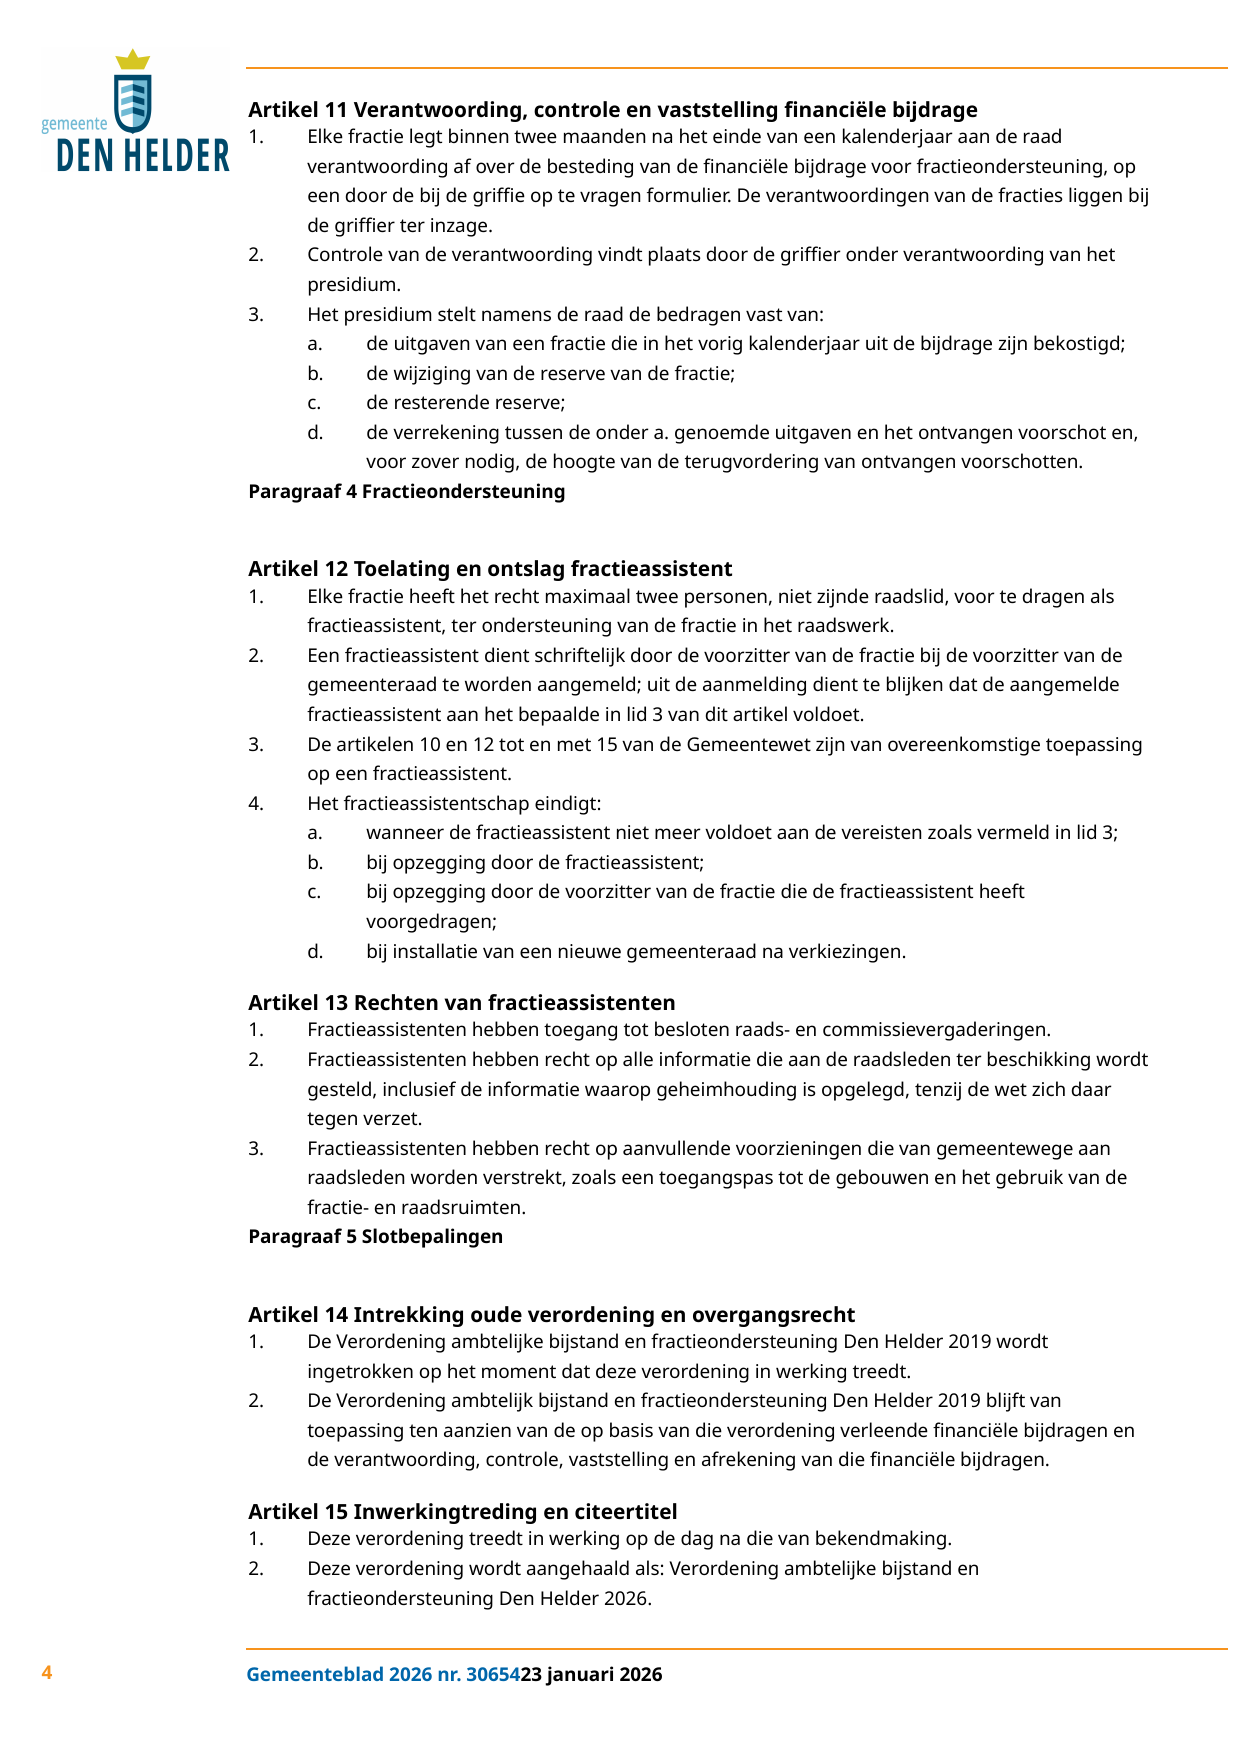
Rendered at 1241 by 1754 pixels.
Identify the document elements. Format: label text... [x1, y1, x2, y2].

list Elke fractie legt binnen twee maanden na het einde van een kalenderjaar aan de raad verantwoording af over de besteding van de financiële bijdrage voor fractieondersteuning, op een door de bij de griffie op te vragen formulier. De verantwoordingen van de fracties liggen bij de griffier ter inzage. [248, 123, 1152, 238]
picture [220, 160, 224, 172]
list De Verordening ambtelijke bijstand en fractieondersteuning Den Helder 2019 wordt ingetrokken op het moment dat deze verordening in werking treedt. [248, 1328, 1152, 1384]
list wanneer de fractieassistent niet meer voldoet aan de vereisten zoals vermeld in lid 3; [307, 819, 1152, 845]
list Elke fractie heeft het recht maximaal twee personen, niet zijnde raadslid, voor te dragen als fractieassistent, ter ondersteuning van de fractie in het raadswerk. [248, 583, 1152, 638]
list De Verordening ambtelijk bijstand en fractieondersteuning Den Helder 2019 blijft van toepassing ten aanzien van de op basis van die verordening verleende financiële bijdragen en de verantwoording, controle, vaststelling en afrekening van die financiële bijdragen. [248, 1387, 1152, 1472]
text Artikel 13 Rechten van fractieassistenten [248, 988, 1152, 1017]
list de uitgaven van een fractie die in het vorig kalenderjaar uit de bijdrage zijn bekostigd; [307, 330, 1152, 356]
list Het fractieassistentschap eindigt: [248, 790, 1152, 816]
list de wijziging van de reserve van de fractie; [307, 360, 1152, 386]
list bij installatie van een nieuwe gemeenteraad na verkiezingen. [307, 938, 1152, 963]
list Een fractieassistent dient schriftelijk door de voorzitter van de fractie bij de voorzitter van de gemeenteraad te worden aangemeld; uit de aanmelding dient te blijken dat de aangemelde fractieassistent aan het bepaalde in lid 3 van dit artikel voldoet. [248, 642, 1152, 727]
text Paragraaf 4 Fractieondersteuning [248, 478, 1152, 504]
list bij opzegging door de voorzitter van de fractie die de fractieassistent heeft voorgedragen; [307, 879, 1152, 934]
list Deze verordening treedt in werking op de dag na die van bekendmaking. [248, 1526, 1152, 1551]
picture [41, 47, 231, 172]
text Artikel 15 Inwerkingtreding en citeertitel [248, 1497, 1152, 1526]
list Controle van de verantwoording vindt plaats door de griffier onder verantwoording van het presidium. [248, 242, 1152, 297]
text Paragraaf 5 Slotbepalingen [248, 1224, 1152, 1249]
picture [130, 157, 135, 172]
list de verrekening tussen de onder a. genoemde uitgaven en het ontvangen voorschot en, voor zover nodig, de hoogte van de terugvordering van ontvangen voorschotten. [307, 419, 1152, 474]
list Deze verordening wordt aangehaald als: Verordening ambtelijke bijstand en fractieondersteuning Den Helder 2026. [248, 1555, 1152, 1610]
list Fractieassistenten hebben toegang tot besloten raads- en commissievergaderingen. [248, 1017, 1152, 1042]
list De artikelen 10 en 12 tot en met 15 van de Gemeentewet zijn van overeenkomstige toepassing op een fractieassistent. [248, 731, 1152, 786]
text Artikel 14 Intrekking oude verordening en overgangsrecht [248, 1300, 1152, 1328]
text Artikel 11 Verantwoording, controle en vaststelling financiële bijdrage [248, 95, 1152, 123]
list Fractieassistenten hebben recht op aanvullende voorzieningen die van gemeentewege aan raadsleden worden verstrekt, zoals een toegangspas tot de gebouwen en het gebruik van de fractie- en raadsruimten. [248, 1135, 1152, 1220]
picture [63, 144, 68, 165]
list bij opzegging door de fractieassistent; [307, 849, 1152, 875]
list Het presidium stelt namens de raad de bedragen vast van: [248, 301, 1152, 326]
list Fractieassistenten hebben recht op alle informatie die aan de raadsleden ter beschikking wordt gesteld, inclusief de informatie waarop geheimhouding is opgelegd, tenzij de wet zich daar tegen verzet. [248, 1046, 1152, 1131]
list de resterende reserve; [307, 389, 1152, 415]
picture [182, 144, 187, 165]
picture [100, 154, 106, 172]
text Artikel 12 Toelating en ontslag fractieassistent [248, 554, 1152, 583]
